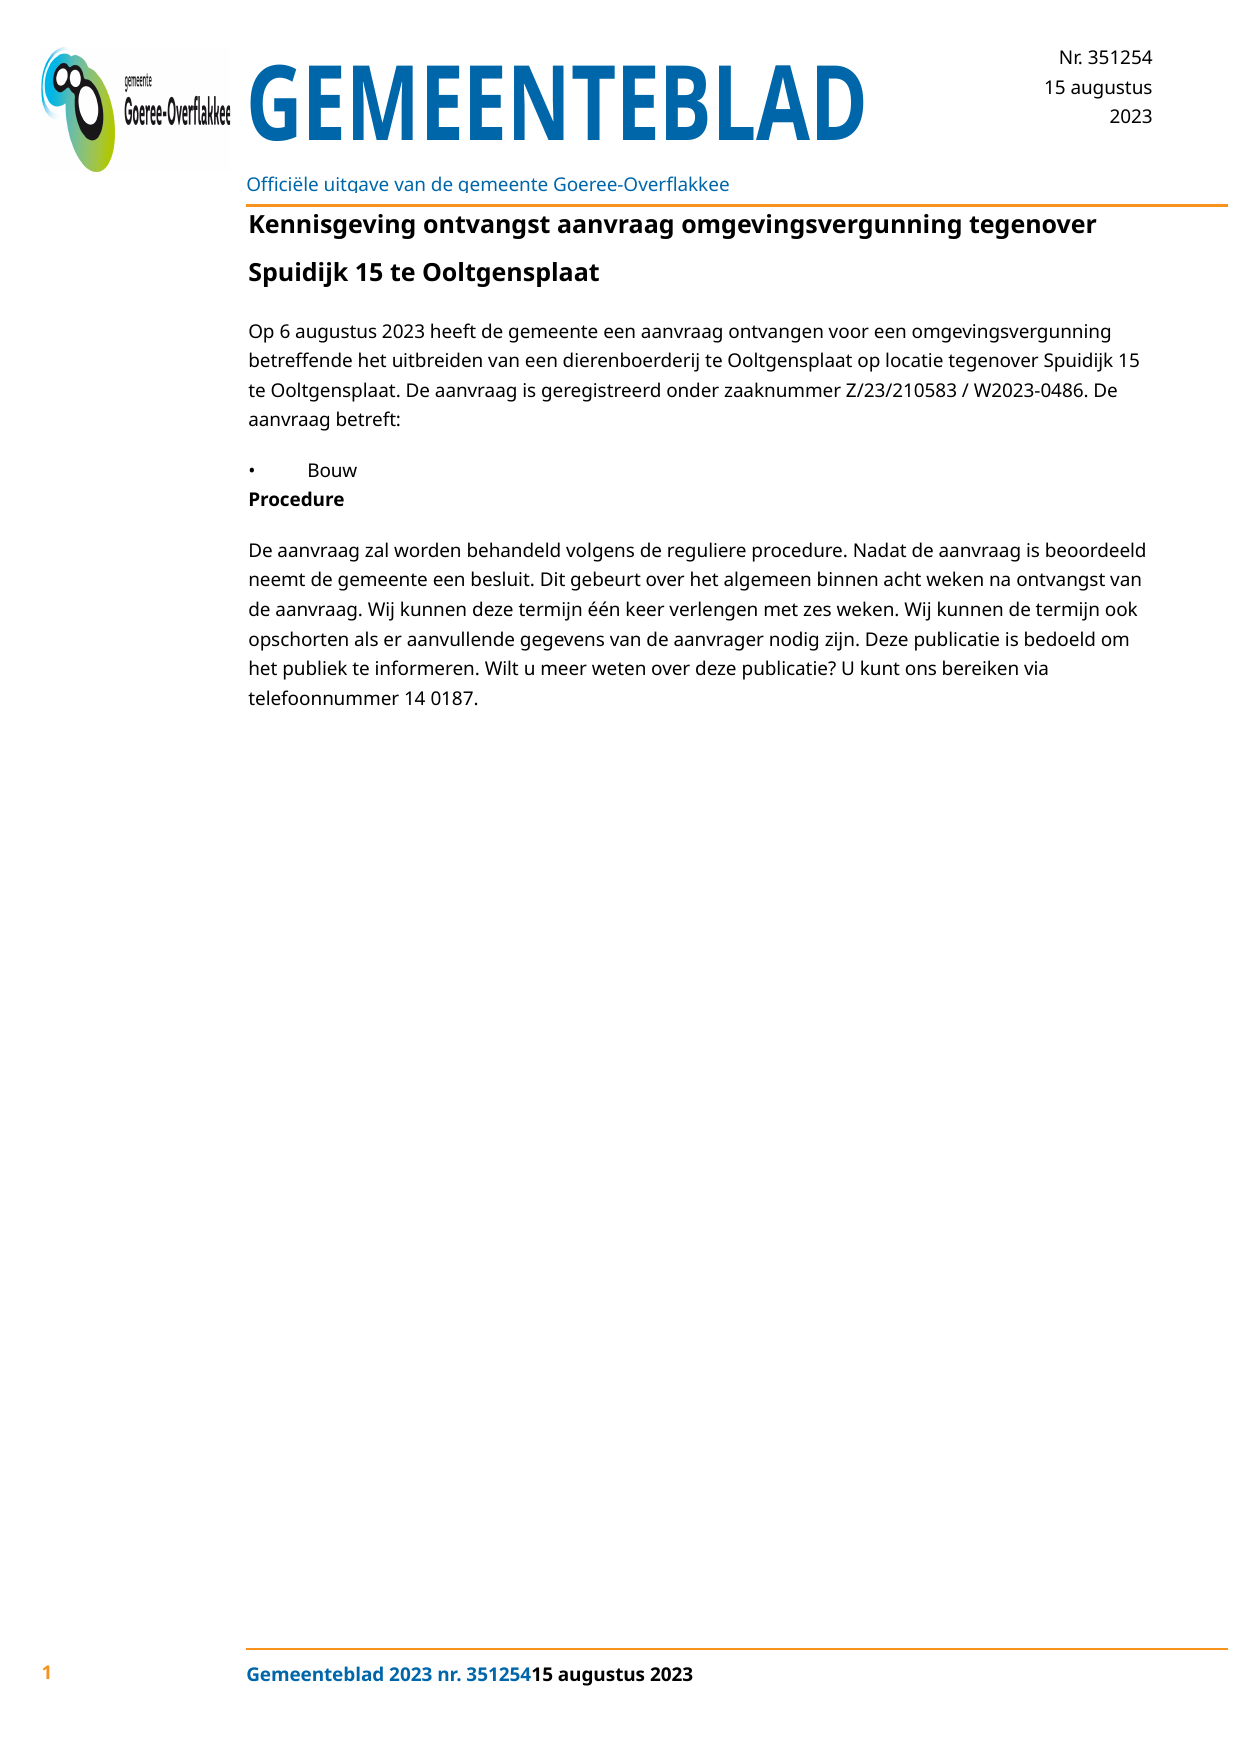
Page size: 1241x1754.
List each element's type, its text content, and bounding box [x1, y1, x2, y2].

text Kennisgeving ontvangst aanvraag omgevingsvergunning tegenover Spuidijk 15 te Ooltgensplaat [248, 207, 1152, 288]
text Op 6 augustus 2023 heeft de gemeente een aanvraag ontvangen voor een omgevingsvergunning betreffende het uitbreiden van een dierenboerderij te Ooltgensplaat op locatie tegenover Spuidijk 15 te Ooltgensplaat. De aanvraag is geregistreerd onder zaaknummer Z/23/210583 / W2023-0486. De aanvraag betreft: [248, 318, 1152, 432]
text De aanvraag zal worden behandeld volgens de reguliere procedure. Nadat de aanvraag is beoordeeld neemt de gemeente een besluit. Dit gebeurt over het algemeen binnen acht weken na ontvangst van de aanvraag. Wij kunnen deze termijn één keer verlengen met zes weken. Wij kunnen de termijn ook opschorten als er aanvullende gegevens van de aanvrager nodig zijn. Deze publicatie is bedoeld om het publiek te informeren. Wilt u meer weten over deze publicatie? U kunt ons bereiken via telefoonnummer 14 0187. [248, 537, 1152, 711]
list Bouw [248, 457, 1152, 483]
picture [41, 47, 231, 172]
text Procedure [248, 487, 1152, 512]
